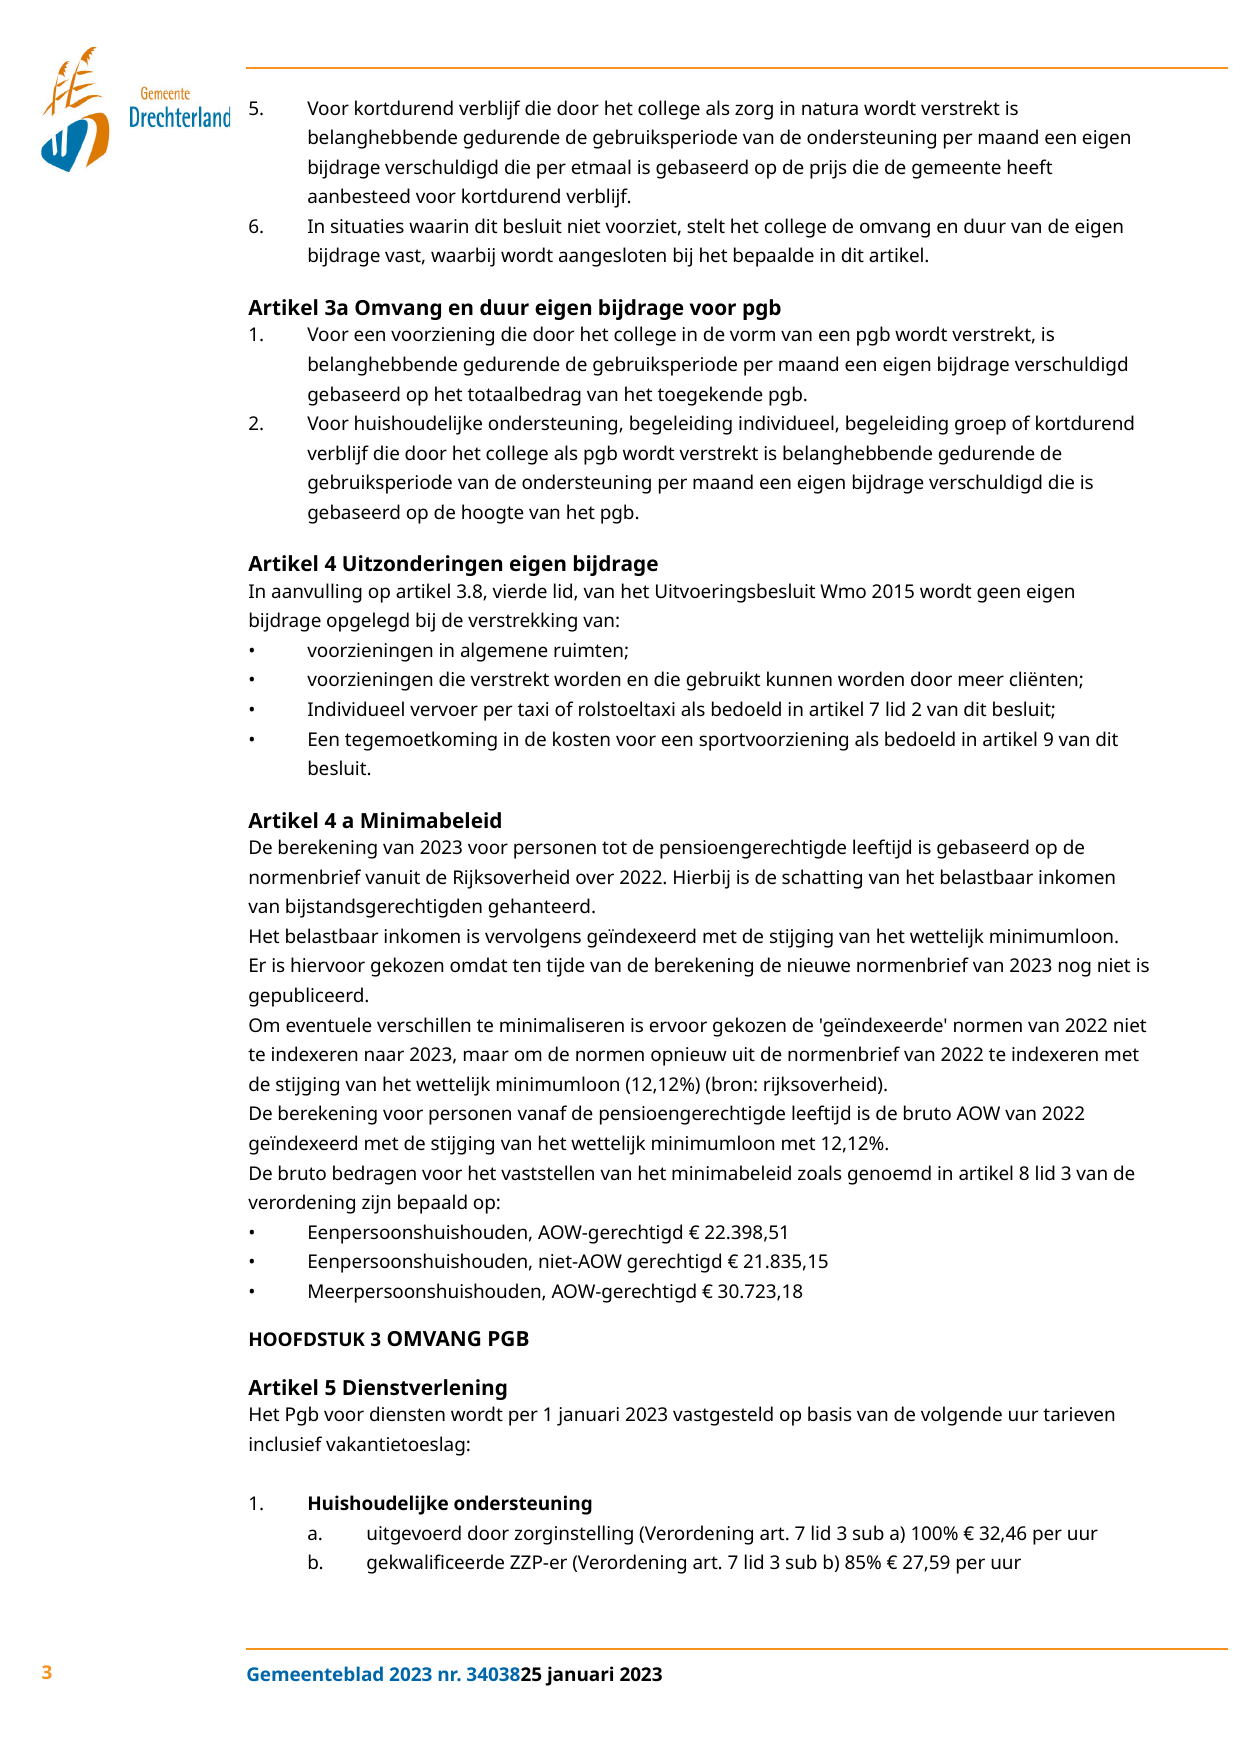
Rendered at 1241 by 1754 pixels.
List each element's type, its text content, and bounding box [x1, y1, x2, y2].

text HOOFDSTUK 3 OMVANG PGB [248, 1324, 1152, 1352]
list Voor kortdurend verblijf die door het college als zorg in natura wordt verstrekt is belanghebbende gedurende de gebruiksperiode van de ondersteuning per maand een eigen bijdrage verschuldigd die per etmaal is gebaseerd op de prijs die de gemeente heeft aanbesteed voor kortdurend verblijf. [248, 95, 1152, 209]
text Artikel 5 Dienstverlening [248, 1373, 1152, 1401]
list gekwalificeerde ZZP-er (Verordening art. 7 lid 3 sub b) 85% € 27,59 per uur [307, 1549, 1152, 1575]
list voorzieningen in algemene ruimten; [248, 637, 1152, 663]
list Voor huishoudelijke ondersteuning, begeleiding individueel, begeleiding groep of kortdurend verblijf die door het college als pgb wordt verstrekt is belanghebbende gedurende de gebruiksperiode van de ondersteuning per maand een eigen bijdrage verschuldigd die is gebaseerd op de hoogte van het pgb. [248, 410, 1152, 525]
text Het belastbaar inkomen is vervolgens geïndexeerd met de stijging van het wettelijk minimumloon. [248, 923, 1152, 949]
list Voor een voorziening die door het college in de vorm van een pgb wordt verstrekt, is belanghebbende gedurende de gebruiksperiode per maand een eigen bijdrage verschuldigd gebaseerd op het totaalbedrag van het toegekende pgb. [248, 322, 1152, 406]
picture [41, 47, 231, 172]
list voorzieningen die verstrekt worden en die gebruikt kunnen worden door meer cliënten; [248, 667, 1152, 692]
list In situaties waarin dit besluit niet voorziet, stelt het college de omvang en duur van de eigen bijdrage vast, waarbij wordt aangesloten bij het bepaalde in dit artikel. [248, 213, 1152, 268]
text De berekening van 2023 voor personen tot de pensioengerechtigde leeftijd is gebaseerd op de normenbrief vanuit de Rijksoverheid over 2022. Hierbij is de schatting van het belastbaar inkomen van bijstandsgerechtigden gehanteerd. [248, 834, 1152, 919]
picture [226, 115, 231, 124]
list Meerpersoonshuishouden, AOW-gerechtigd € 30.723,18 [248, 1278, 1152, 1304]
text Het Pgb voor diensten wordt per 1 januari 2023 vastgesteld op basis van de volgende uur tarieven inclusief vakantietoeslag: [248, 1401, 1152, 1457]
list uitgevoerd door zorginstelling (Verordening art. 7 lid 3 sub a) 100% € 32,46 per uur [307, 1520, 1152, 1545]
list Individueel vervoer per taxi of rolstoeltaxi als bedoeld in artikel 7 lid 2 van dit besluit; [248, 696, 1152, 722]
text Artikel 4 a Minimabeleid [248, 806, 1152, 834]
list Eenpersoonshuishouden, niet-AOW gerechtigd € 21.835,15 [248, 1248, 1152, 1274]
text Artikel 3a Omvang en duur eigen bijdrage voor pgb [248, 293, 1152, 322]
list Een tegemoetkoming in de kosten voor een sportvoorziening als bedoeld in artikel 9 van dit besluit. [248, 726, 1152, 781]
text De bruto bedragen voor het vaststellen van het minimabeleid zoals genoemd in artikel 8 lid 3 van de verordening zijn bepaald op: [248, 1160, 1152, 1215]
list Eenpersoonshuishouden, AOW-gerechtigd € 22.398,51 [248, 1219, 1152, 1244]
text Artikel 4 Uitzonderingen eigen bijdrage [248, 549, 1152, 578]
text Er is hiervoor gekozen omdat ten tijde van de berekening de nieuwe normenbrief van 2023 nog niet is gepubliceerd. [248, 953, 1152, 1008]
text Om eventuele verschillen te minimaliseren is ervoor gekozen de 'geïndexeerde' normen van 2022 niet te indexeren naar 2023, maar om de normen opnieuw uit de normenbrief van 2022 te indexeren met de stijging van het wettelijk minimumloon (12,12%) (bron: rijksoverheid). [248, 1012, 1152, 1097]
text De berekening voor personen vanaf de pensioengerechtigde leeftijd is de bruto AOW van 2022 geïndexeerd met de stijging van het wettelijk minimumloon met 12,12%. [248, 1101, 1152, 1156]
picture [41, 158, 64, 172]
text In aanvulling op artikel 3.8, vierde lid, van het Uitvoeringsbesluit Wmo 2015 wordt geen eigen bijdrage opgelegd bij de verstrekking van: [248, 578, 1152, 633]
list Huishoudelijke ondersteuning [248, 1490, 1152, 1516]
